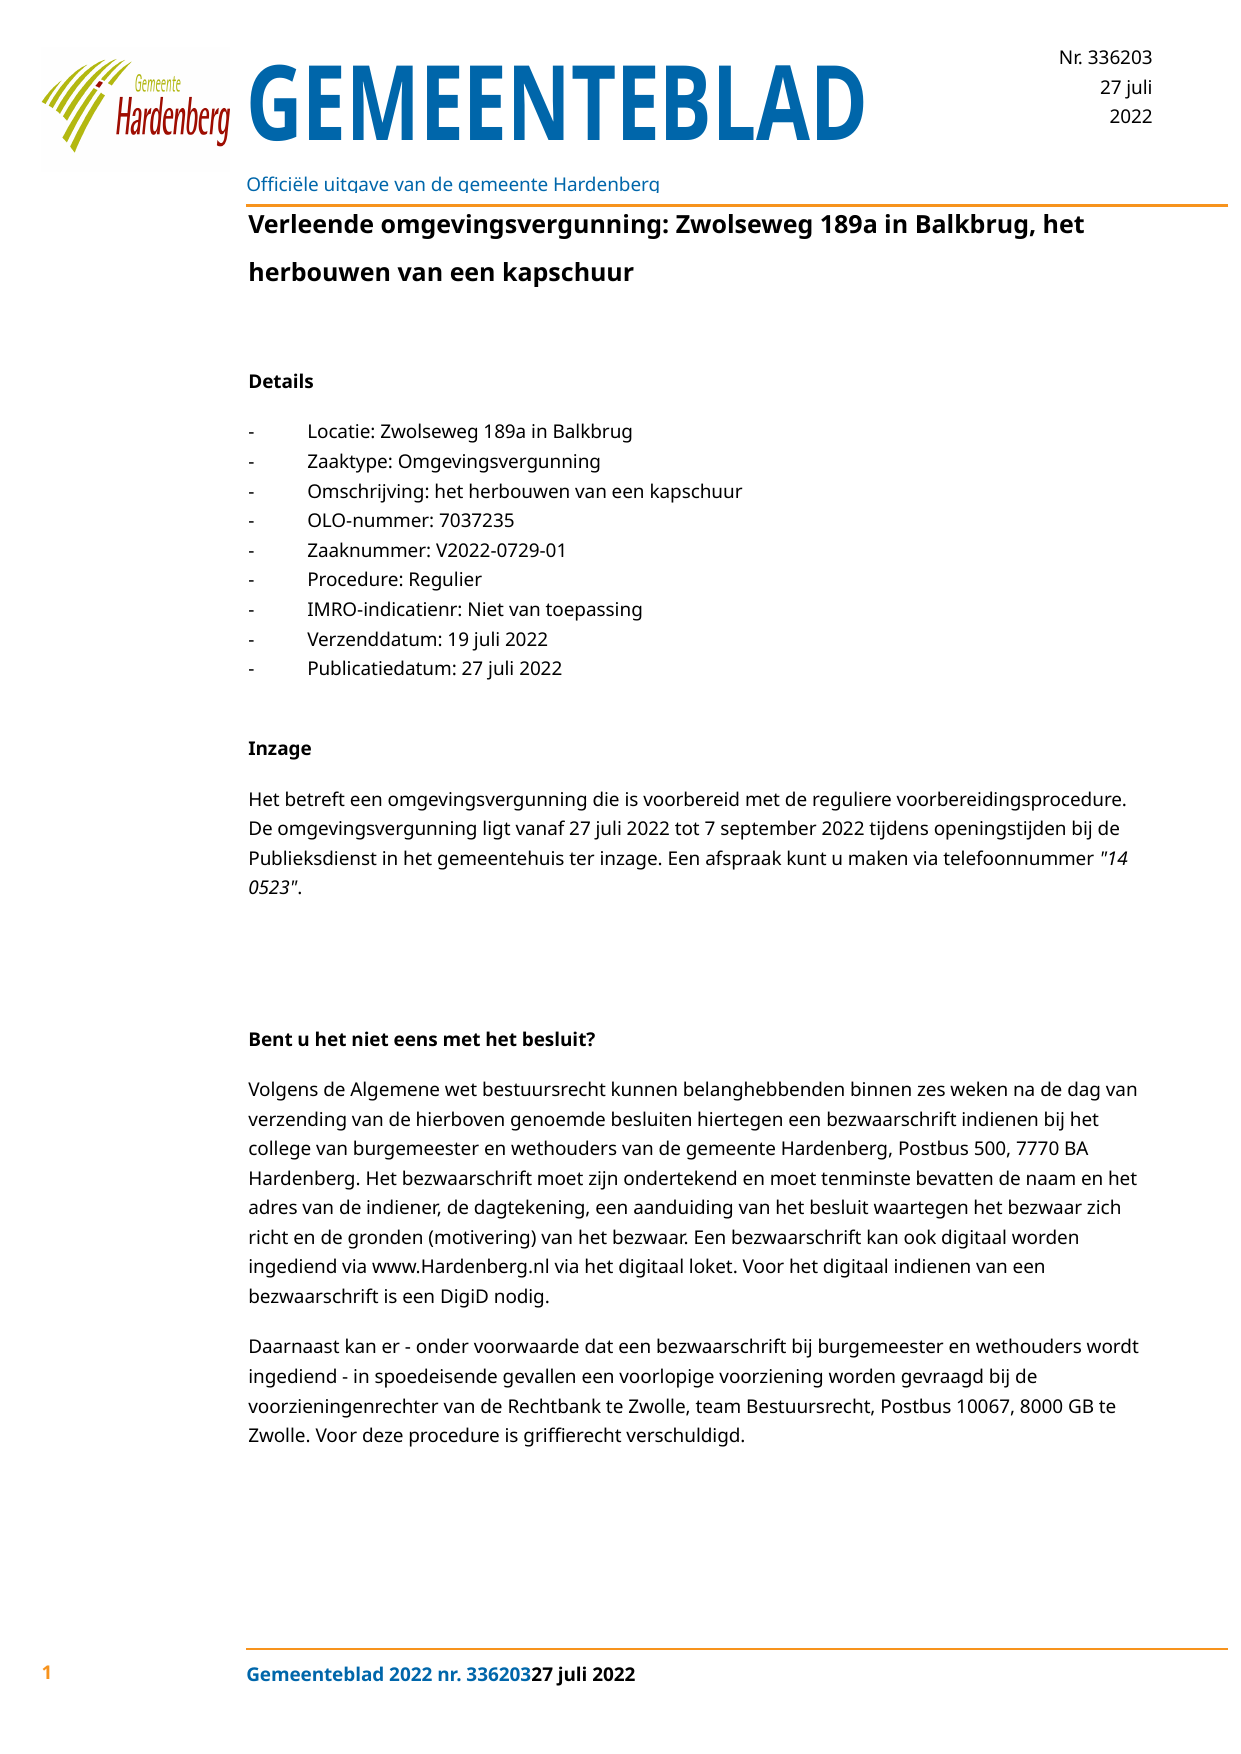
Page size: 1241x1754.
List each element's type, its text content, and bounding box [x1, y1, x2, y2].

list Publicatiedatum: 27 juli 2022 [248, 655, 1152, 681]
text Verleende omgevingsvergunning: Zwolseweg 189a in Balkbrug, het herbouwen van een kapschuur [248, 207, 1152, 288]
list IMRO-indicatienr: Niet van toepassing [248, 596, 1152, 622]
text Details [248, 368, 1152, 394]
list Zaaknummer: V2022-0729-01 [248, 537, 1152, 563]
text Het betreft een omgevingsvergunning die is voorbereid met de reguliere voorbereidingsprocedure. De omgevingsvergunning ligt vanaf 27 juli 2022 tot 7 september 2022 tijdens openingstijden bij de Publieksdienst in het gemeentehuis ter inzage. Een afspraak kunt u maken via telefoonnummer "14 0523". [248, 786, 1152, 900]
text Bent u het niet eens met het besluit? [248, 1026, 1152, 1052]
text Daarnaast kan er - onder voorwaarde dat een bezwaarschrift bij burgemeester en wethouders wordt ingediend - in spoedeisende gevallen een voorlopige voorziening worden gevraagd bij de voorzieningenrechter van de Rechtbank te Zwolle, team Bestuursrecht, Postbus 10067, 8000 GB te Zwolle. Voor deze procedure is griffierecht verschuldigd. [248, 1334, 1152, 1448]
list Procedure: Regulier [248, 567, 1152, 592]
list Locatie: Zwolseweg 189a in Balkbrug [248, 419, 1152, 444]
picture [41, 47, 231, 172]
text Volgens de Algemene wet bestuursrecht kunnen belanghebbenden binnen zes weken na de dag van verzending van de hierboven genoemde besluiten hiertegen een bezwaarschrift indienen bij het college van burgemeester en wethouders van de gemeente Hardenberg, Postbus 500, 7770 BA Hardenberg. Het bezwaarschrift moet zijn ondertekend en moet tenminste bevatten de naam en het adres van de indiener, de dagtekening, een aanduiding van het besluit waartegen het bezwaar zich richt en de gronden (motivering) van het bezwaar. Een bezwaarschrift kan ook digitaal worden ingediend via www.Hardenberg.nl via het digitaal loket. Voor het digitaal indienen van een bezwaarschrift is een DigiD nodig. [248, 1076, 1152, 1309]
text Inzage [248, 735, 1152, 761]
list Omschrijving: het herbouwen van een kapschuur [248, 478, 1152, 504]
list OLO-nummer: 7037235 [248, 507, 1152, 533]
list Zaaktype: Omgevingsvergunning [248, 448, 1152, 474]
list Verzenddatum: 19 juli 2022 [248, 626, 1152, 652]
